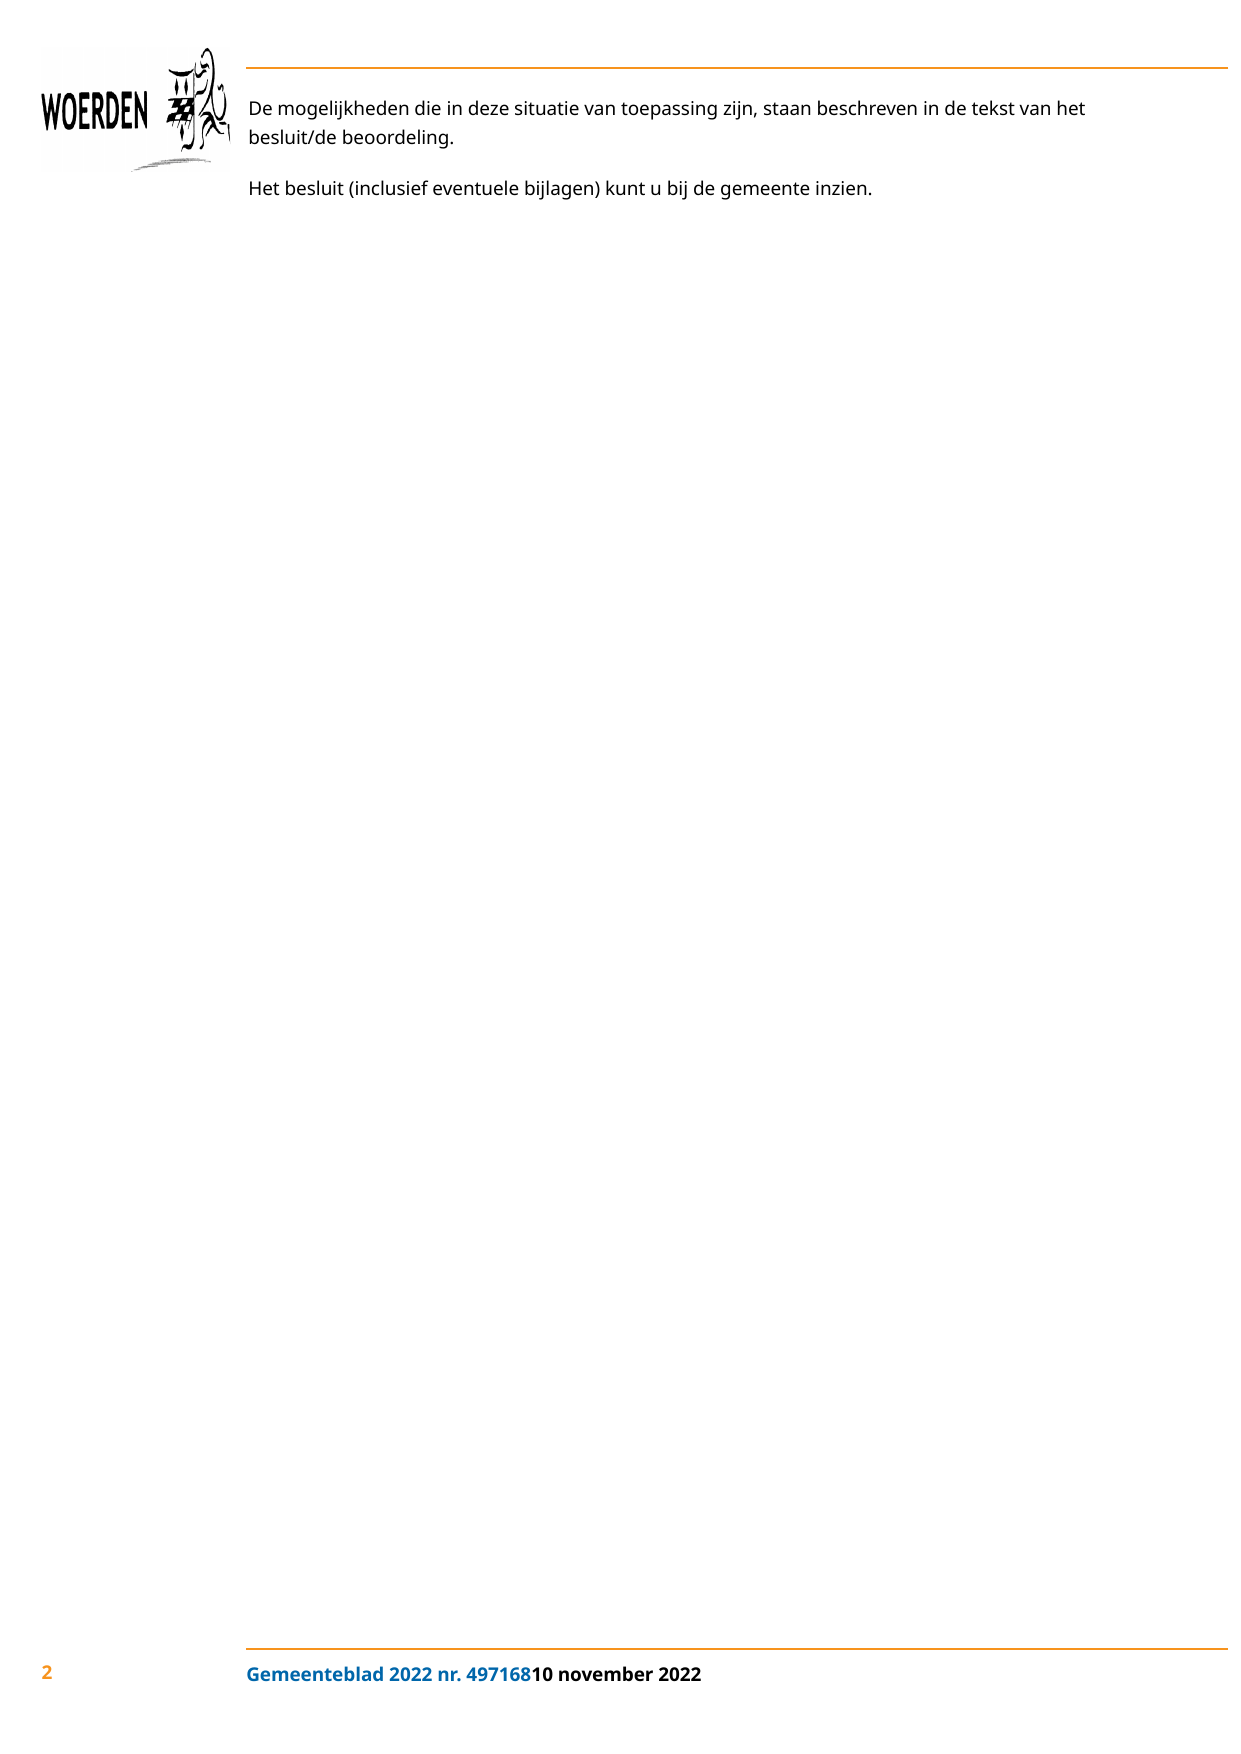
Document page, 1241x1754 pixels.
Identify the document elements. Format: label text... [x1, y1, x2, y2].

picture [41, 47, 231, 172]
text De mogelijkheden die in deze situatie van toepassing zijn, staan beschreven in de tekst van het besluit/de beoordeling. [248, 95, 1152, 150]
text Het besluit (inclusief eventuele bijlagen) kunt u bij de gemeente inzien. [248, 175, 1152, 201]
